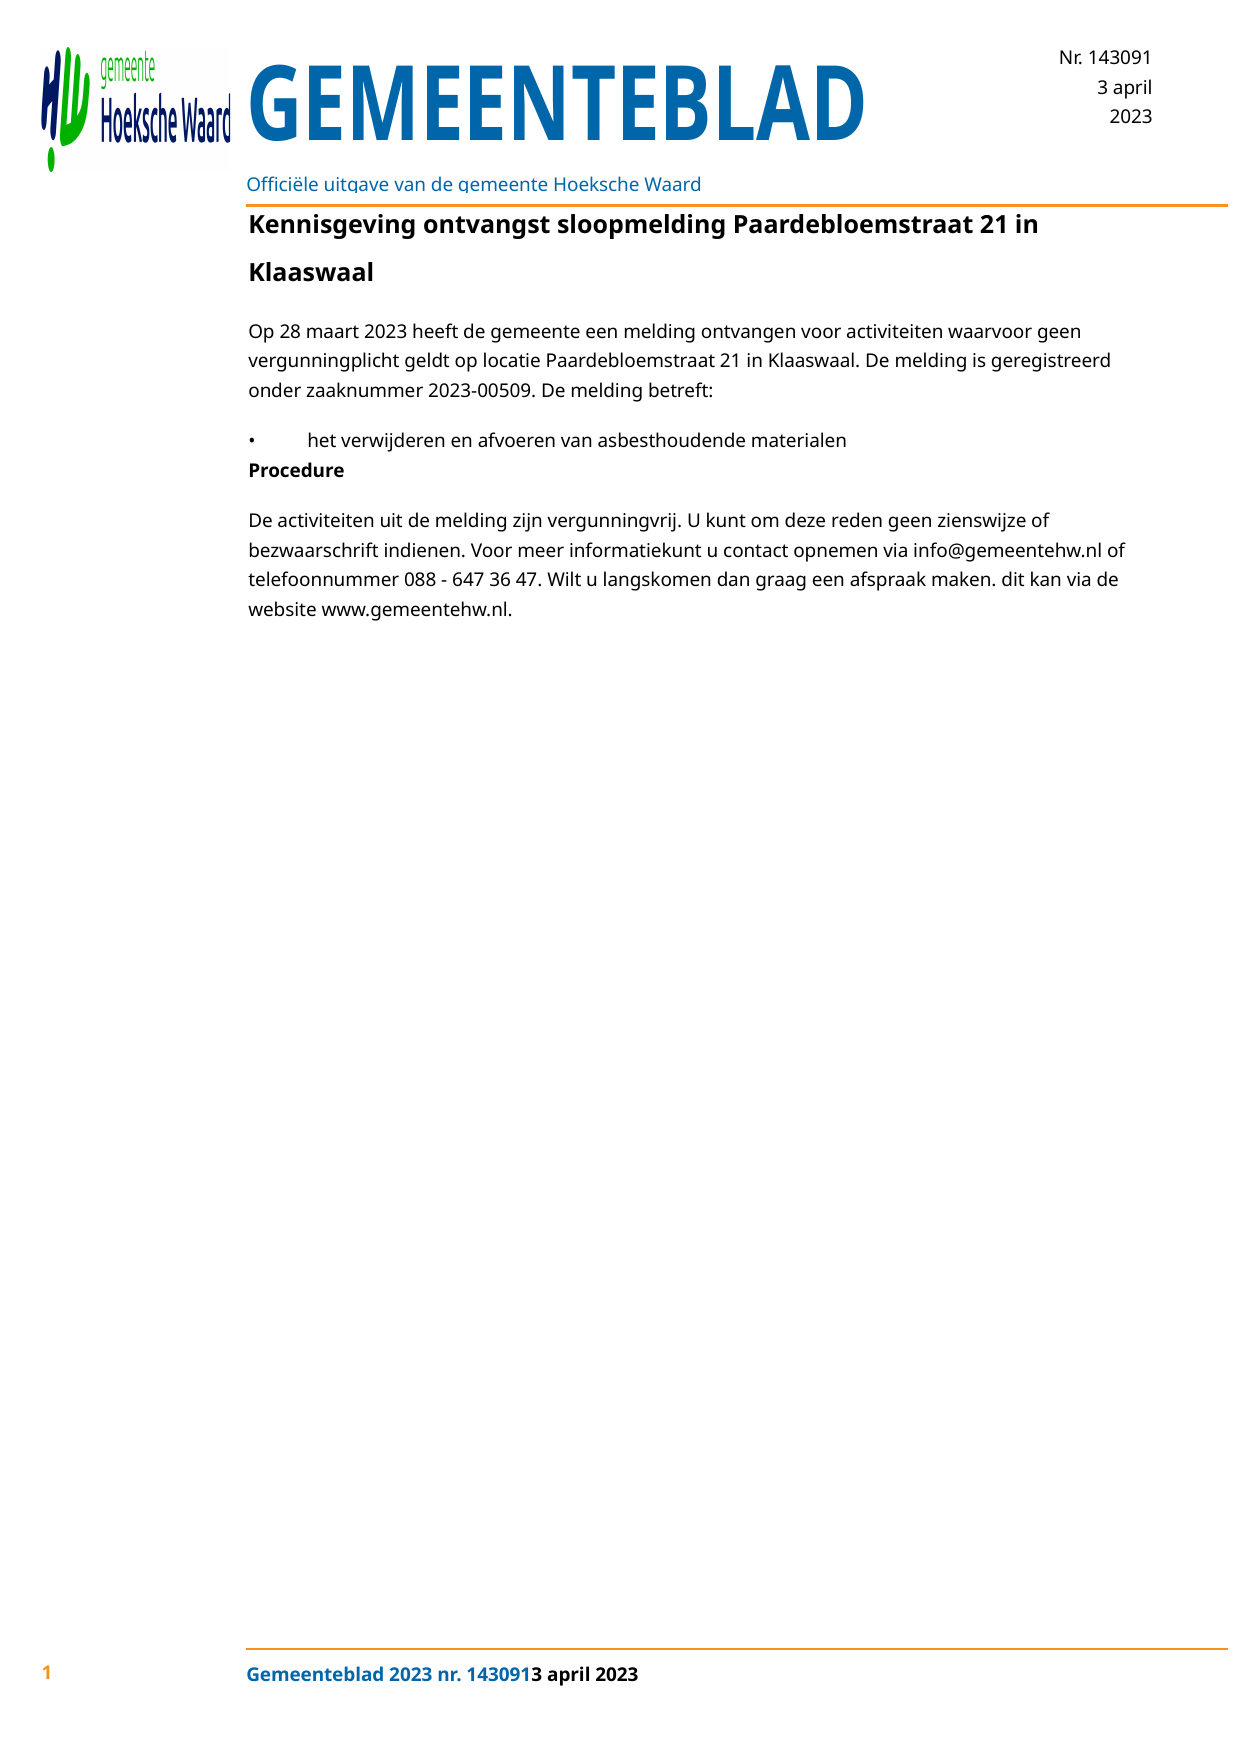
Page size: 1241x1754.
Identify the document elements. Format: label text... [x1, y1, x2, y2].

picture [41, 47, 231, 172]
text De activiteiten uit de melding zijn vergunningvrij. U kunt om deze reden geen zienswijze of bezwaarschrift indienen. Voor meer informatiekunt u contact opnemen via info@gemeentehw.nl of telefoonnummer 088 - 647 36 47. Wilt u langskomen dan graag een afspraak maken. dit kan via de website www.gemeentehw.nl. [248, 507, 1152, 622]
text Procedure [248, 457, 1152, 483]
list het verwijderen en afvoeren van asbesthoudende materialen [248, 427, 1152, 453]
text Kennisgeving ontvangst sloopmelding Paardebloemstraat 21 in Klaaswaal [248, 207, 1152, 288]
text Op 28 maart 2023 heeft de gemeente een melding ontvangen voor activiteiten waarvoor geen vergunningplicht geldt op locatie Paardebloemstraat 21 in Klaaswaal. De melding is geregistreerd onder zaaknummer 2023-00509. De melding betreft: [248, 318, 1152, 403]
